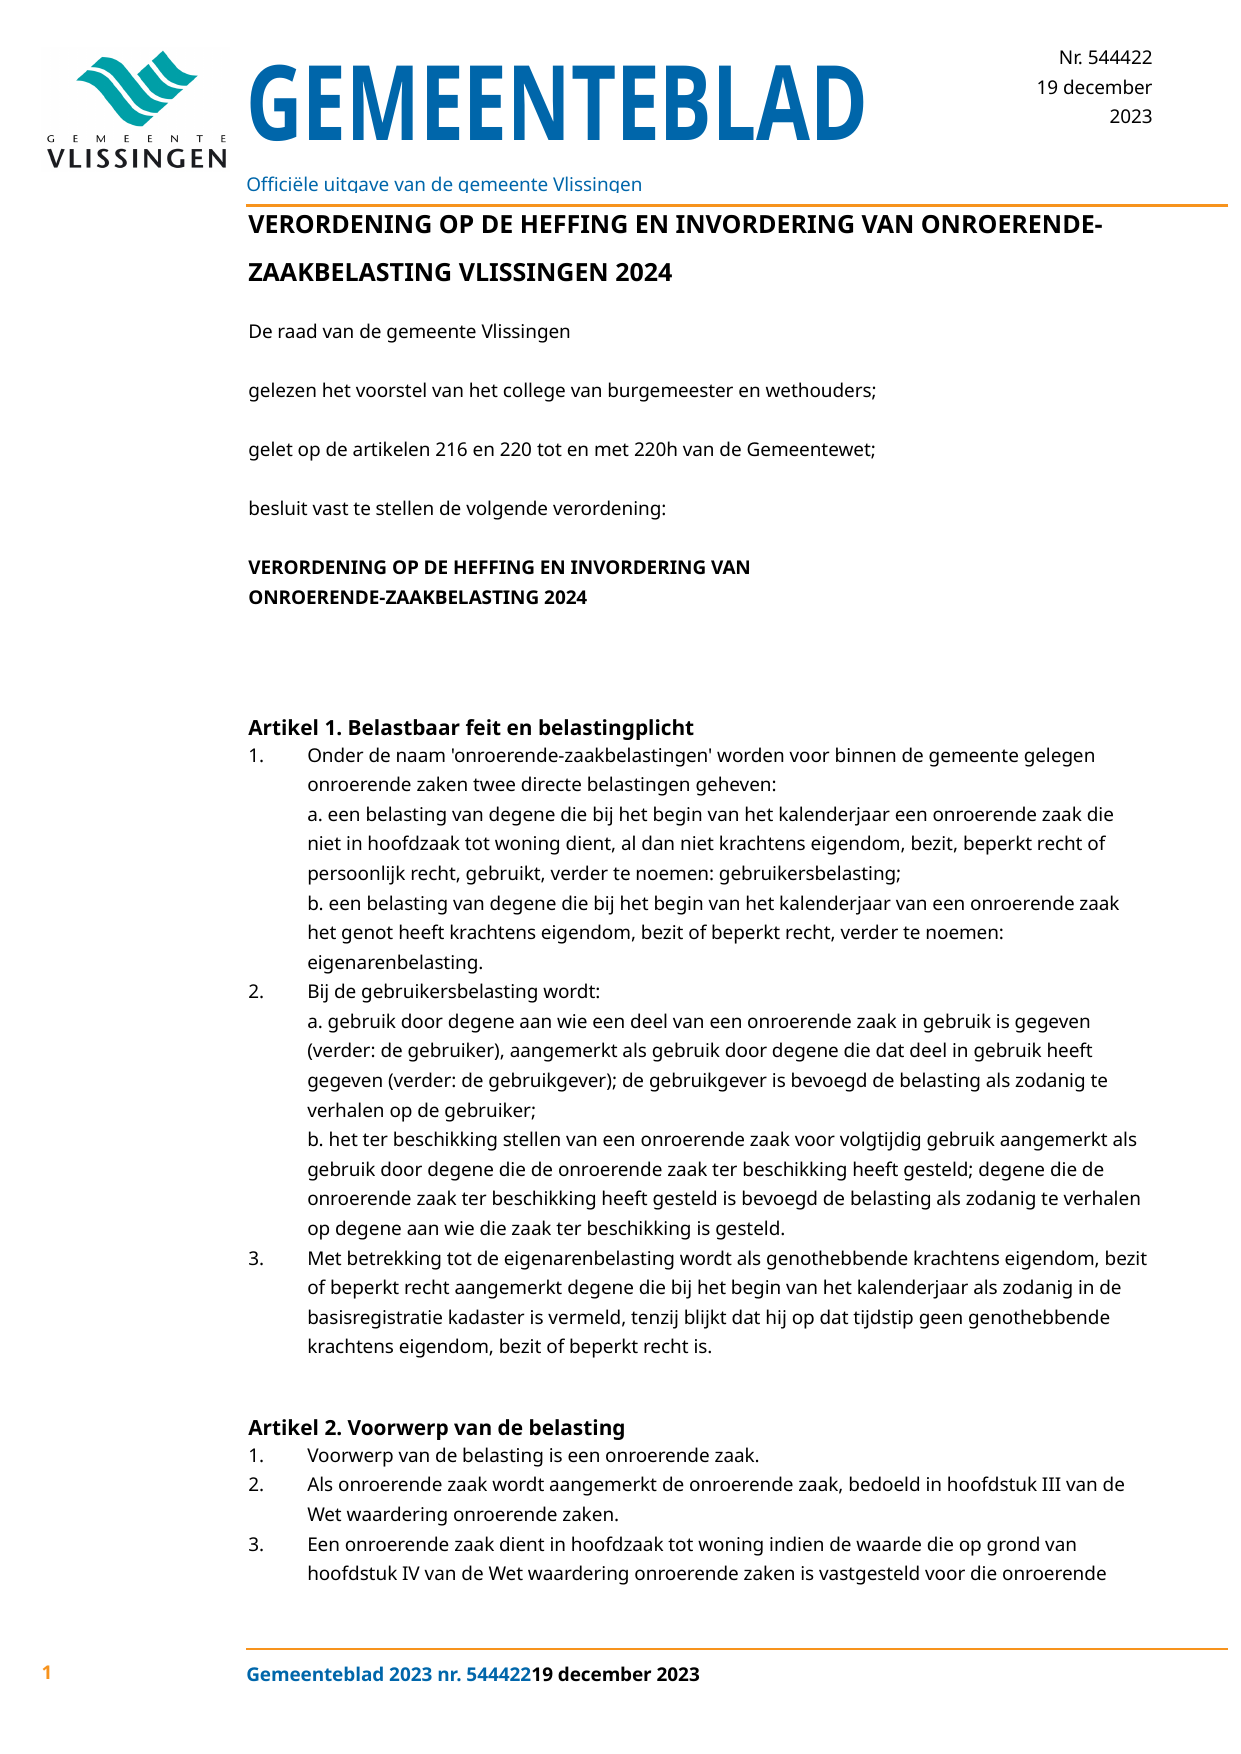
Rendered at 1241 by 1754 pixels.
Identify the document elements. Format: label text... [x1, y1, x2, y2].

list a. gebruik door degene aan wie een deel van een onroerende zaak in gebruik is gegeven (verder: de gebruiker), aangemerkt als gebruik door degene die dat deel in gebruik heeft gegeven (verder: de gebruikgever); de gebruikgever is bevoegd de belasting als zodanig te verhalen op de gebruiker; [248, 1008, 1152, 1123]
text VERORDENING OP DE HEFFING EN INVORDERING VAN ONROERENDE-ZAAKBELASTING VLISSINGEN 2024 [248, 207, 1152, 288]
text besluit vast te stellen de volgende verordening: [248, 495, 1152, 521]
text De raad van de gemeente Vlissingen [248, 318, 1152, 344]
text Artikel 2. Voorwerp van de belasting [248, 1413, 1152, 1442]
text ONROERENDE-ZAAKBELASTING 2024 [248, 584, 1152, 610]
list Bij de gebruikersbelasting wordt: [248, 978, 1152, 1004]
list b. het ter beschikking stellen van een onroerende zaak voor volgtijdig gebruik aangemerkt als gebruik door degene die de onroerende zaak ter beschikking heeft gesteld; degene die de onroerende zaak ter beschikking heeft gesteld is bevoegd de belasting als zodanig te verhalen op degene aan wie die zaak ter beschikking is gesteld. [248, 1126, 1152, 1241]
picture [41, 47, 231, 172]
list a. een belasting van degene die bij het begin van het kalenderjaar een onroerende zaak die niet in hoofdzaak tot woning dient, al dan niet krachtens eigendom, bezit, beperkt recht of persoonlijk recht, gebruikt, verder te noemen: gebruikersbelasting; [248, 801, 1152, 886]
text gelet op de artikelen 216 en 220 tot en met 220h van de Gemeentewet; [248, 436, 1152, 462]
list Voorwerp van de belasting is een onroerende zaak. [248, 1442, 1152, 1468]
list Met betrekking tot de eigenarenbelasting wordt als genothebbende krachtens eigendom, bezit of beperkt recht aangemerkt degene die bij het begin van het kalenderjaar als zodanig in de basisregistratie kadaster is vermeld, tenzij blijkt dat hij op dat tijdstip geen genothebbende krachtens eigendom, bezit of beperkt recht is. [248, 1245, 1152, 1359]
text VERORDENING OP DE HEFFING EN INVORDERING VAN [248, 554, 1152, 580]
list Een onroerende zaak dient in hoofdzaak tot woning indien de waarde die op grond van hoofdstuk IV van de Wet waardering onroerende zaken is vastgesteld voor die onroerende [248, 1531, 1152, 1586]
list b. een belasting van degene die bij het begin van het kalenderjaar van een onroerende zaak het genot heeft krachtens eigendom, bezit of beperkt recht, verder te noemen: eigenarenbelasting. [248, 890, 1152, 975]
text Artikel 1. Belastbaar feit en belastingplicht [248, 713, 1152, 742]
text gelezen het voorstel van het college van burgemeester en wethouders; [248, 377, 1152, 403]
list Onder de naam 'onroerende-zaakbelastingen' worden voor binnen de gemeente gelegen onroerende zaken twee directe belastingen geheven: [248, 742, 1152, 797]
list Als onroerende zaak wordt aangemerkt de onroerende zaak, bedoeld in hoofdstuk III van de Wet waardering onroerende zaken. [248, 1472, 1152, 1527]
